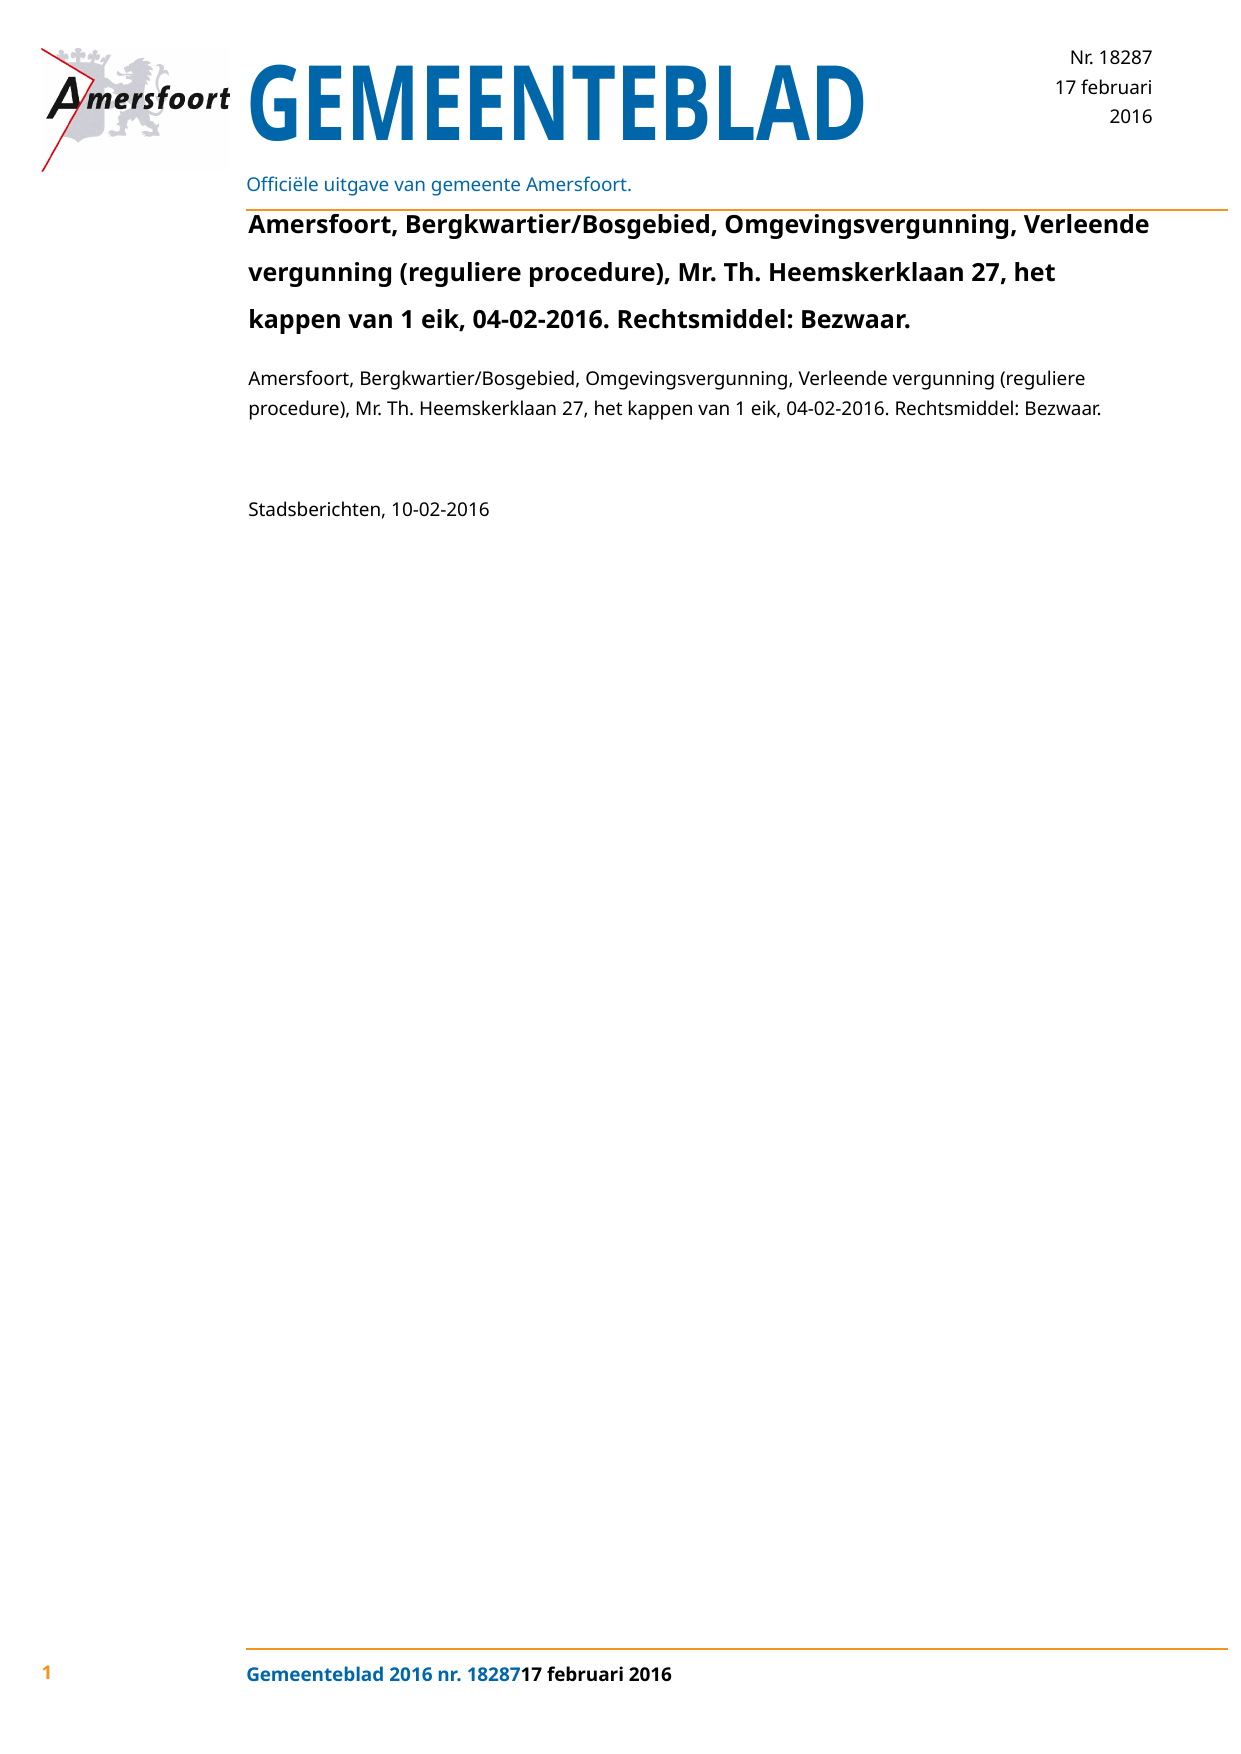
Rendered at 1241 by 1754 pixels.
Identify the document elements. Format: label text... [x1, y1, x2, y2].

text Stadsberichten, 10-02-2016 [248, 496, 1152, 522]
picture [41, 47, 231, 172]
text Amersfoort, Bergkwartier/Bosgebied, Omgevingsvergunning, Verleende vergunning (reguliere procedure), Mr. Th. Heemskerklaan 27, het kappen van 1 eik, 04-02-2016. Rechtsmiddel: Bezwaar. [248, 366, 1152, 421]
text Amersfoort, Bergkwartier/Bosgebied, Omgevingsvergunning, Verleende vergunning (reguliere procedure), Mr. Th. Heemskerklaan 27, het kappen van 1 eik, 04-02-2016. Rechtsmiddel: Bezwaar. [248, 211, 1152, 336]
